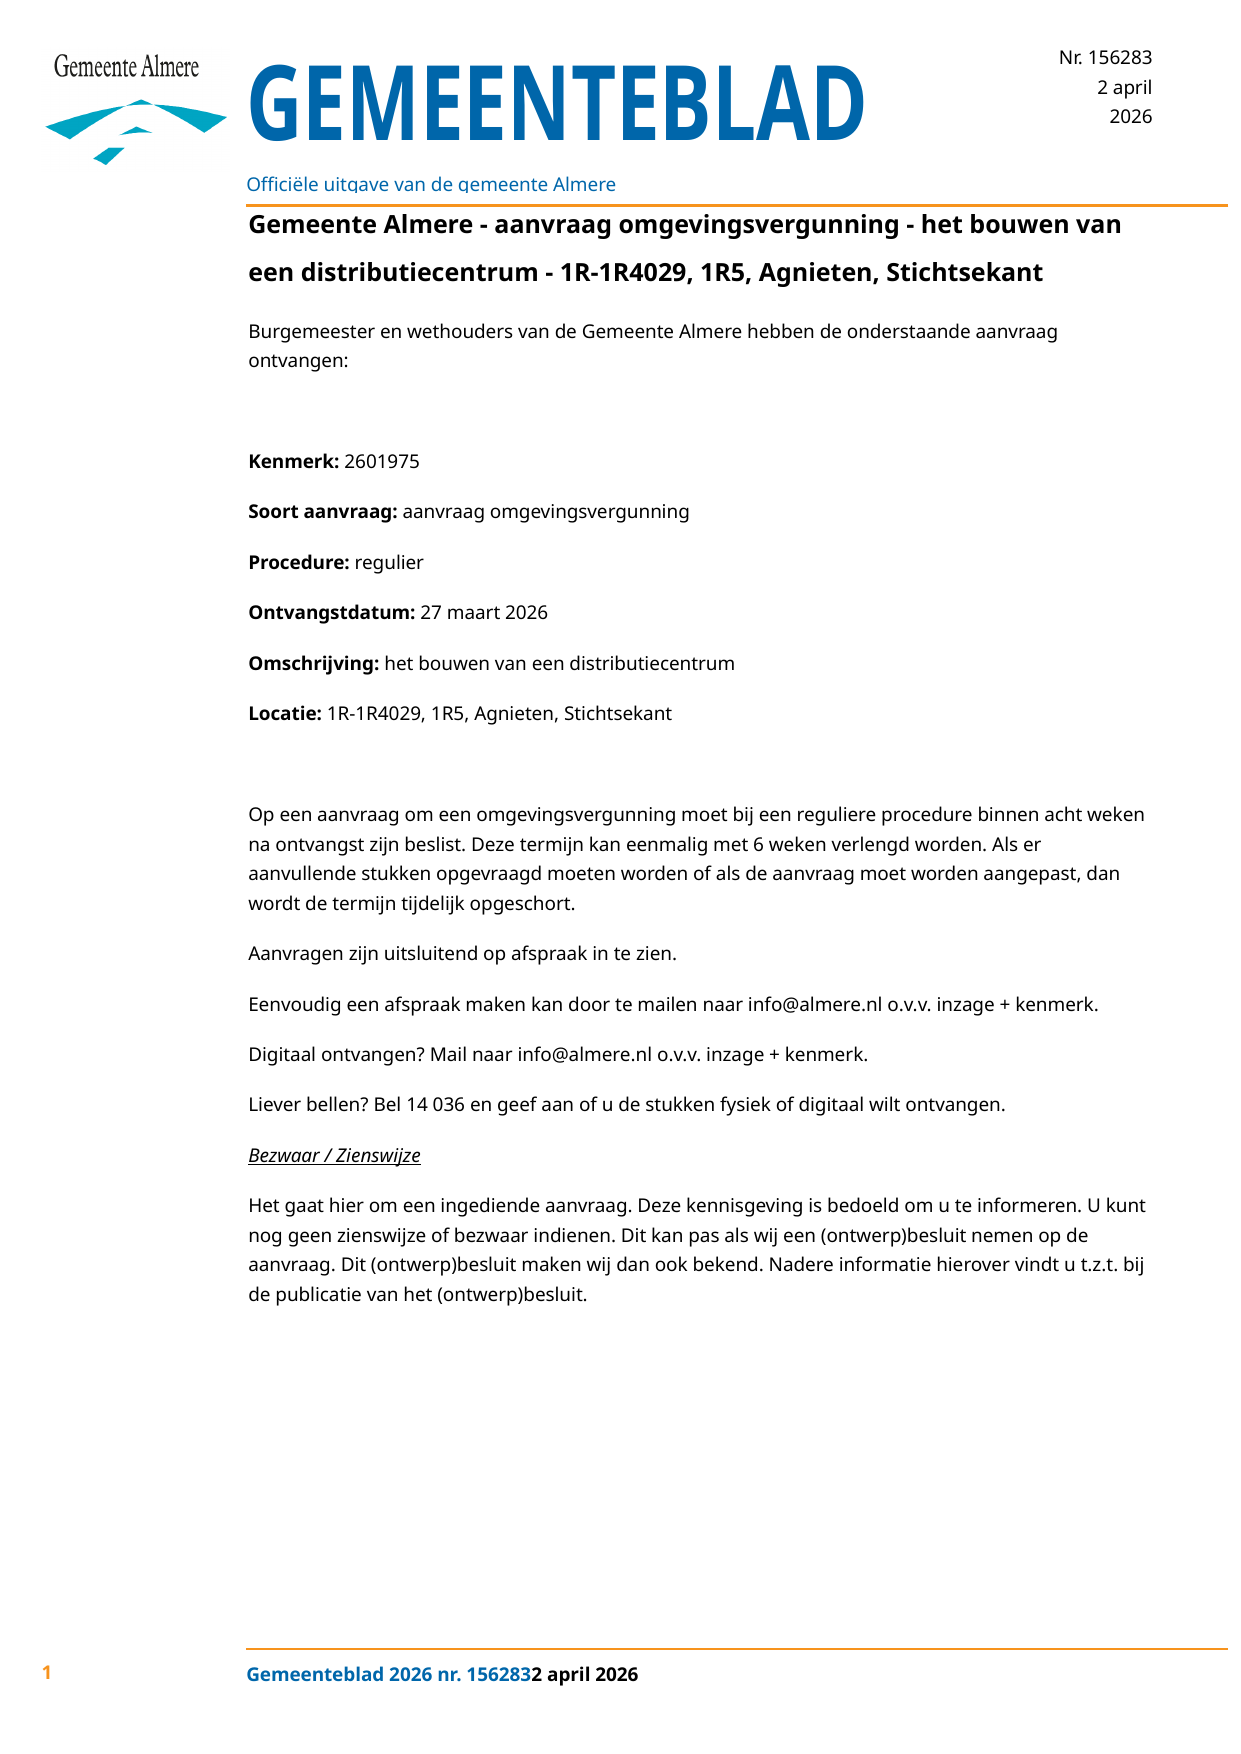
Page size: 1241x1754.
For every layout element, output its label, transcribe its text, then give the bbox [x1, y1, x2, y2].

text Digitaal ontvangen? Mail naar info@almere.nl o.v.v. inzage + kenmerk. [248, 1041, 1152, 1067]
text Kenmerk: 2601975 [248, 448, 1152, 474]
text Aanvragen zijn uitsluitend op afspraak in te zien. [248, 940, 1152, 966]
text Gemeente Almere - aanvraag omgevingsvergunning - het bouwen van een distributiecentrum - 1R-1R4029, 1R5, Agnieten, Stichtsekant [248, 207, 1152, 288]
picture [41, 47, 231, 172]
text Eenvoudig een afspraak maken kan door te mailen naar info@almere.nl o.v.v. inzage + kenmerk. [248, 991, 1152, 1017]
text Het gaat hier om een ingediende aanvraag. Deze kennisgeving is bedoeld om u te informeren. U kunt nog geen zienswijze of bezwaar indienen. Dit kan pas als wij een (ontwerp)besluit nemen op de aanvraag. Dit (ontwerp)besluit maken wij dan ook bekend. Nadere informatie hierover vindt u t.z.t. bij de publicatie van het (ontwerp)besluit. [248, 1192, 1152, 1307]
text Burgemeester en wethouders van de Gemeente Almere hebben de onderstaande aanvraag ontvangen: [248, 318, 1152, 373]
text Procedure: regulier [248, 549, 1152, 575]
text Soort aanvraag: aanvraag omgevingsvergunning [248, 499, 1152, 524]
text Omschrijving: het bouwen van een distributiecentrum [248, 650, 1152, 676]
text Bezwaar / Zienswijze [248, 1142, 1152, 1168]
text Ontvangstdatum: 27 maart 2026 [248, 599, 1152, 625]
text Op een aanvraag om een omgevingsvergunning moet bij een reguliere procedure binnen acht weken na ontvangst zijn beslist. Deze termijn kan eenmalig met 6 weken verlengd worden. Als er aanvullende stukken opgevraagd moeten worden of als de aanvraag moet worden aangepast, dan wordt de termijn tijdelijk opgeschort. [248, 801, 1152, 916]
text Liever bellen? Bel 14 036 en geef aan of u de stukken fysiek of digitaal wilt ontvangen. [248, 1092, 1152, 1117]
text Locatie: 1R-1R4029, 1R5, Agnieten, Stichtsekant [248, 700, 1152, 726]
